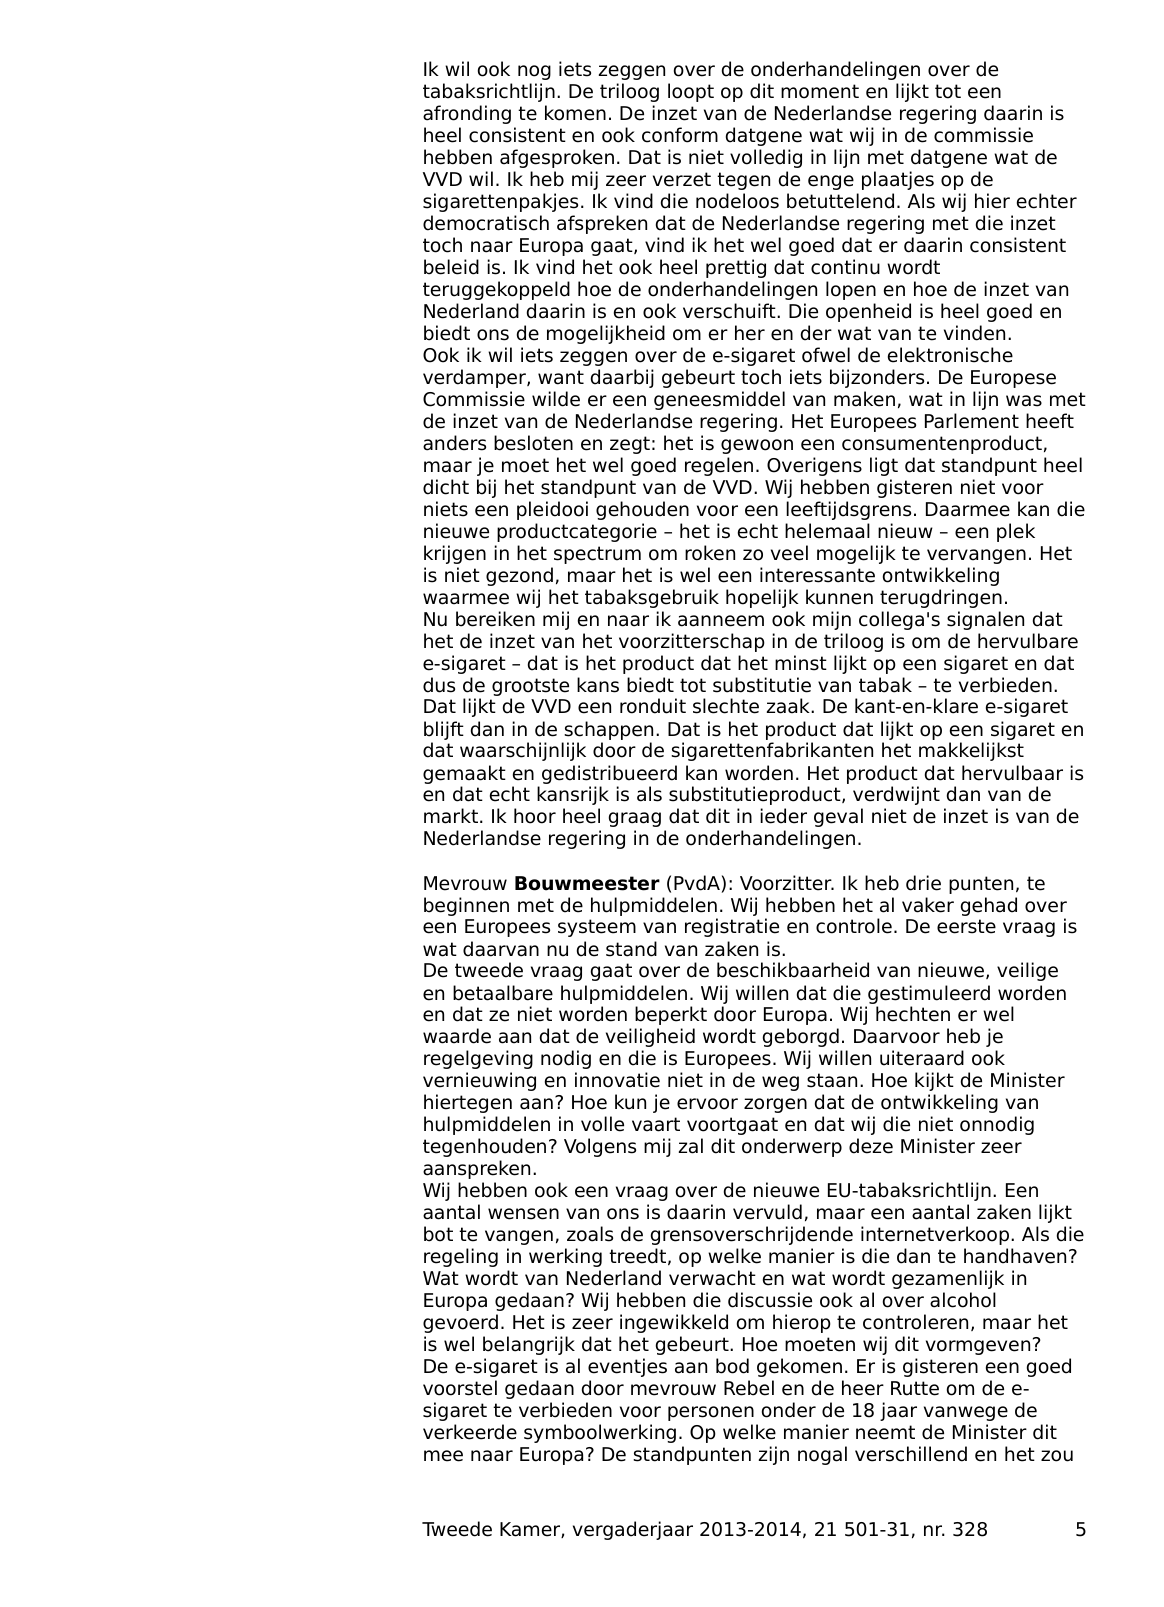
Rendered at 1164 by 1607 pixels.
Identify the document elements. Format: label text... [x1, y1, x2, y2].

text De tweede vraag gaat over de beschikbaarheid van nieuwe, veilige en betaalbare hulpmiddelen. Wij willen dat die gestimuleerd worden en dat ze niet worden beperkt door Europa. Wij hechten er wel waarde aan dat de veiligheid wordt geborgd. Daarvoor heb je regelgeving nodig en die is Europees. Wij willen uiteraard ook vernieuwing en innovatie niet in de weg staan. Hoe kijkt de Minister hiertegen aan? Hoe kun je ervoor zorgen dat de ontwikkeling van hulpmiddelen in volle vaart voortgaat en dat wij die niet onnodig tegenhouden? Volgens mij zal dit onderwerp deze Minister zeer aanspreken. [422, 960, 1087, 1180]
text De e-sigaret is al eventjes aan bod gekomen. Er is gisteren een goed voorstel gedaan door mevrouw Rebel en de heer Rutte om de e-sigaret te verbieden voor personen onder de 18 jaar vanwege de verkeerde symboolwerking. Op welke manier neemt de Minister dit mee naar Europa? De standpunten zijn nogal verschillend en het zou [422, 1356, 1087, 1466]
text Ook ik wil iets zeggen over de e-sigaret ofwel de elektronische verdamper, want daarbij gebeurt toch iets bijzonders. De Europese Commissie wilde er een geneesmiddel van maken, wat in lijn was met de inzet van de Nederlandse regering. Het Europees Parlement heeft anders besloten en zegt: het is gewoon een consumentenproduct, maar je moet het wel goed regelen. Overigens ligt dat standpunt heel dicht bij het standpunt van de VVD. Wij hebben gisteren niet voor niets een pleidooi gehouden voor een leeftijdsgrens. Daarmee kan die nieuwe productcategorie – het is echt helemaal nieuw – een plek krijgen in het spectrum om roken zo veel mogelijk te vervangen. Het is niet gezond, maar het is wel een interessante ontwikkeling waarmee wij het tabaksgebruik hopelijk kunnen terugdringen. [422, 345, 1087, 608]
text Wij hebben ook een vraag over de nieuwe EU-tabaksrichtlijn. Een aantal wensen van ons is daarin vervuld, maar een aantal zaken lijkt bot te vangen, zoals de grensoverschrijdende internetverkoop. Als die regeling in werking treedt, op welke manier is die dan te handhaven? Wat wordt van Nederland verwacht en wat wordt gezamenlijk in Europa gedaan? Wij hebben die discussie ook al over alcohol gevoerd. Het is zeer ingewikkeld om hierop te controleren, maar het is wel belangrijk dat het gebeurt. Hoe moeten wij dit vormgeven? [422, 1180, 1087, 1356]
text Ik wil ook nog iets zeggen over de onderhandelingen over de tabaksrichtlijn. De triloog loopt op dit moment en lijkt tot een afronding te komen. De inzet van de Nederlandse regering daarin is heel consistent en ook conform datgene wat wij in de commissie hebben afgesproken. Dat is niet volledig in lijn met datgene wat de VVD wil. Ik heb mij zeer verzet tegen de enge plaatjes op de sigarettenpakjes. Ik vind die nodeloos betuttelend. Als wij hier echter democratisch afspreken dat de Nederlandse regering met die inzet toch naar Europa gaat, vind ik het wel goed dat er daarin consistent beleid is. Ik vind het ook heel prettig dat continu wordt teruggekoppeld hoe de onderhandelingen lopen en hoe de inzet van Nederland daarin is en ook verschuift. Die openheid is heel goed en biedt ons de mogelijkheid om er her en der wat van te vinden. [422, 59, 1087, 345]
text Mevrouw Bouwmeester (PvdA): Voorzitter. Ik heb drie punten, te beginnen met de hulpmiddelen. Wij hebben het al vaker gehad over een Europees systeem van registratie en controle. De eerste vraag is wat daarvan nu de stand van zaken is. [422, 872, 1087, 960]
text Nu bereiken mij en naar ik aanneem ook mijn collega's signalen dat het de inzet van het voorzitterschap in de triloog is om de hervulbare e-sigaret – dat is het product dat het minst lijkt op een sigaret en dat dus de grootste kans biedt tot substitutie van tabak – te verbieden. Dat lijkt de VVD een ronduit slechte zaak. De kant-en-klare e-sigaret blijft dan in de schappen. Dat is het product dat lijkt op een sigaret en dat waarschijnlijk door de sigarettenfabrikanten het makkelijkst gemaakt en gedistribueerd kan worden. Het product dat hervulbaar is en dat echt kansrijk is als substitutieproduct, verdwijnt dan van de markt. Ik hoor heel graag dat dit in ieder geval niet de inzet is van de Nederlandse regering in de onderhandelingen. [422, 608, 1087, 850]
